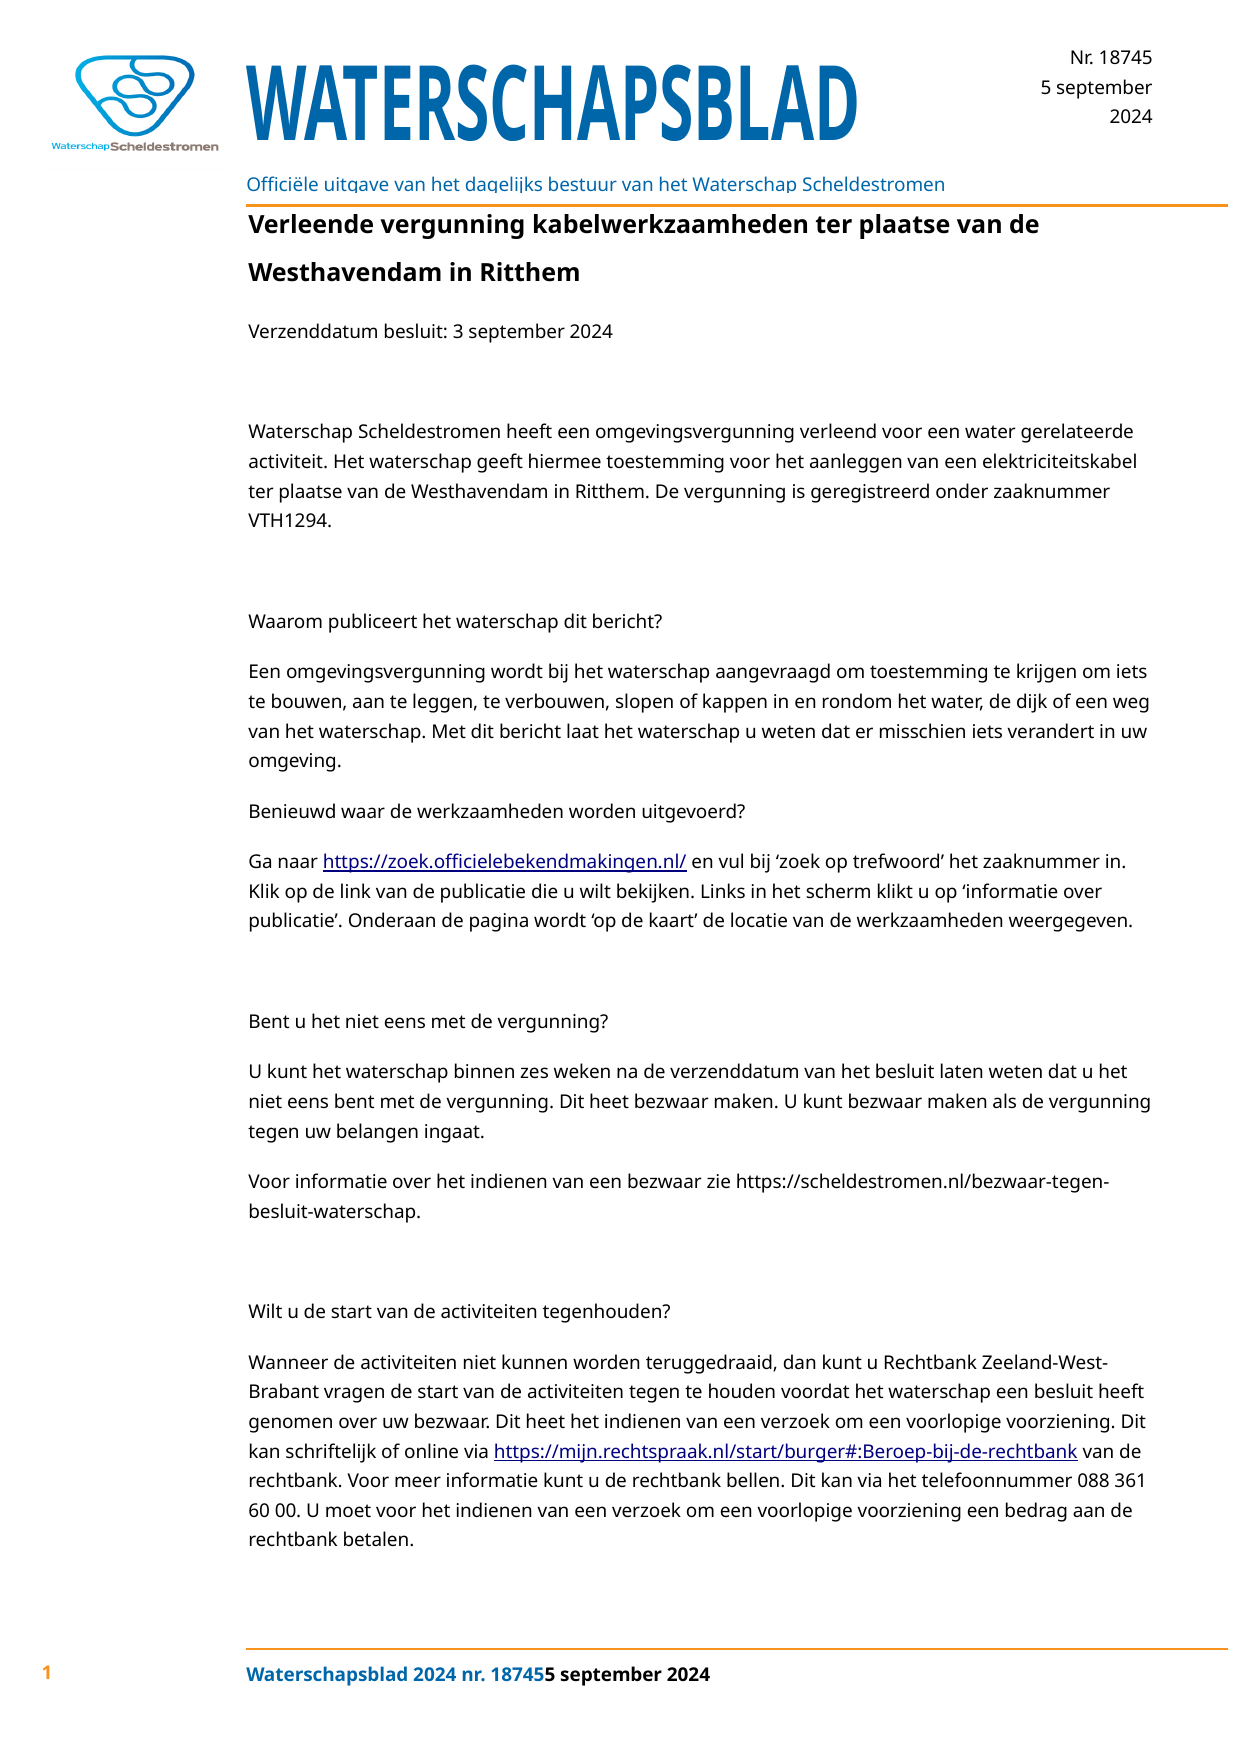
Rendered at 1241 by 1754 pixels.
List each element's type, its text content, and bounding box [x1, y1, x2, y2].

text Verzenddatum besluit: 3 september 2024 [248, 318, 1152, 344]
text Ga naar https://zoek.officielebekendmakingen.nl/ en vul bij ‘zoek op trefwoord’ het zaaknummer in. Klik op de link van de publicatie die u wilt bekijken. Links in het scherm klikt u op ‘informatie over publicatie’. Onderaan de pagina wordt ‘op de kaart’ de locatie van de werkzaamheden weergegeven. [248, 848, 1152, 933]
text Waarom publiceert het waterschap dit bericht? [248, 608, 1152, 634]
text Benieuwd waar de werkzaamheden worden uitgevoerd? [248, 798, 1152, 824]
text Waterschap Scheldestromen heeft een omgevingsvergunning verleend voor een water gerelateerde activiteit. Het waterschap geeft hiermee toestemming voor het aanleggen van een elektriciteitskabel ter plaatse van de Westhavendam in Ritthem. De vergunning is geregistreerd onder zaaknummer VTH1294. [248, 419, 1152, 533]
text Bent u het niet eens met de vergunning? [248, 1008, 1152, 1034]
text Een omgevingsvergunning wordt bij het waterschap aangevraagd om toestemming te krijgen om iets te bouwen, aan te leggen, te verbouwen, slopen of kappen in en rondom het water, de dijk of een weg van het waterschap. Met dit bericht laat het waterschap u weten dat er misschien iets verandert in uw omgeving. [248, 659, 1152, 773]
text U kunt het waterschap binnen zes weken na de verzenddatum van het besluit laten weten dat u het niet eens bent met de vergunning. Dit heet bezwaar maken. U kunt bezwaar maken als de vergunning tegen uw belangen ingaat. [248, 1059, 1152, 1144]
text Verleende vergunning kabelwerkzaamheden ter plaatse van de Westhavendam in Ritthem [248, 207, 1152, 288]
text Wilt u de start van de activiteiten tegenhouden? [248, 1299, 1152, 1324]
text Voor informatie over het indienen van een bezwaar zie https://scheldestromen.nl/bezwaar-tegen-besluit-waterschap. [248, 1168, 1152, 1224]
picture [41, 47, 231, 172]
text Wanneer de activiteiten niet kunnen worden teruggedraaid, dan kunt u Rechtbank Zeeland-West-Brabant vragen de start van de activiteiten tegen te houden voordat het waterschap een besluit heeft genomen over uw bezwaar. Dit heet het indienen van een verzoek om een voorlopige voorziening. Dit kan schriftelijk of online via https://mijn.rechtspraak.nl/start/burger#:Beroep-bij-de-rechtbank van de rechtbank. Voor meer informatie kunt u de rechtbank bellen. Dit kan via het telefoonnummer 088 361 60 00. U moet voor het indienen van een verzoek om een voorlopige voorziening een bedrag aan de rechtbank betalen. [248, 1349, 1152, 1552]
